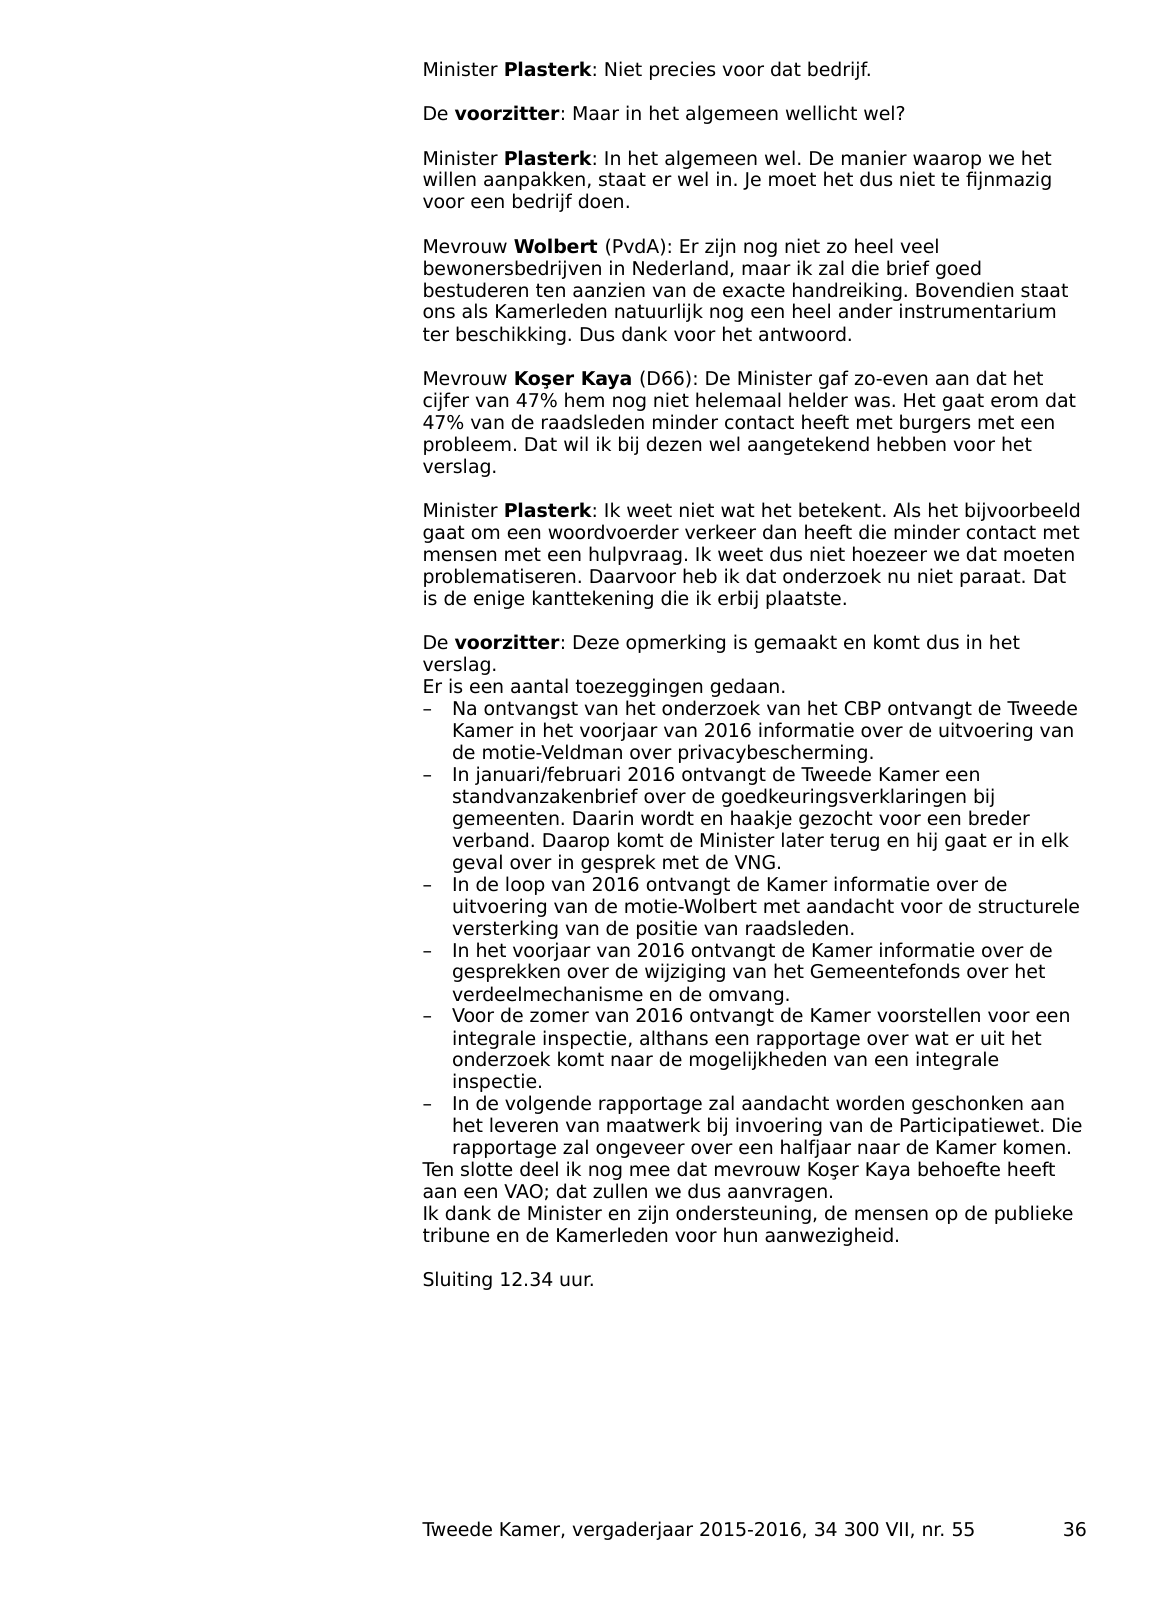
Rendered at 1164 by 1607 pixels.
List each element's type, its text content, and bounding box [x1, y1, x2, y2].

text De voorzitter: Deze opmerking is gemaakt en komt dus in het verslag. [422, 632, 1087, 676]
text – In de volgende rapportage zal aandacht worden geschonken aan het leveren van maatwerk bij invoering van de Participatiewet. Die rapportage zal ongeveer over een halfjaar naar de Kamer komen. [422, 1093, 1087, 1159]
text – In januari/februari 2016 ontvangt de Tweede Kamer een standvanzakenbrief over de goedkeuringsverklaringen bij gemeenten. Daarin wordt en haakje gezocht voor een breder verband. Daarop komt de Minister later terug en hij gaat er in elk geval over in gesprek met de VNG. [422, 764, 1087, 873]
text Mevrouw Koşer Kaya (D66): De Minister gaf zo-even aan dat het cijfer van 47% hem nog niet helemaal helder was. Het gaat erom dat 47% van de raadsleden minder contact heeft met burgers met een probleem. Dat wil ik bij dezen wel aangetekend hebben voor het verslag. [422, 368, 1087, 477]
text Minister Plasterk: Ik weet niet wat het betekent. Als het bijvoorbeeld gaat om een woordvoerder verkeer dan heeft die minder contact met mensen met een hulpvraag. Ik weet dus niet hoezeer we dat moeten problematiseren. Daarvoor heb ik dat onderzoek nu niet paraat. Dat is de enige kanttekening die ik erbij plaatste. [422, 500, 1087, 609]
text – Voor de zomer van 2016 ontvangt de Kamer voorstellen voor een integrale inspectie, althans een rapportage over wat er uit het onderzoek komt naar de mogelijkheden van een integrale inspectie. [422, 1005, 1087, 1093]
text Minister Plasterk: In het algemeen wel. De manier waarop we het willen aanpakken, staat er wel in. Je moet het dus niet te fijnmazig voor een bedrijf doen. [422, 147, 1087, 213]
text Mevrouw Wolbert (PvdA): Er zijn nog niet zo heel veel bewonersbedrijven in Nederland, maar ik zal die brief goed bestuderen ten aanzien van de exacte handreiking. Bovendien staat ons als Kamerleden natuurlijk nog een heel ander instrumentarium ter beschikking. Dus dank voor het antwoord. [422, 236, 1087, 345]
text – In het voorjaar van 2016 ontvangt de Kamer informatie over de gesprekken over de wijziging van het Gemeentefonds over het verdeelmechanisme en de omvang. [422, 939, 1087, 1005]
text Er is een aantal toezeggingen gedaan. [422, 676, 1087, 698]
text – In de loop van 2016 ontvangt de Kamer informatie over de uitvoering van de motie-Wolbert met aandacht voor de structurele versterking van de positie van raadsleden. [422, 873, 1087, 939]
text De voorzitter: Maar in het algemeen wellicht wel? [422, 103, 1087, 125]
text Ten slotte deel ik nog mee dat mevrouw Koşer Kaya behoefte heeft aan een VAO; dat zullen we dus aanvragen. [422, 1159, 1087, 1203]
text Sluiting 12.34 uur. [422, 1269, 1087, 1291]
text Minister Plasterk: Niet precies voor dat bedrijf. [422, 59, 1087, 81]
text – Na ontvangst van het onderzoek van het CBP ontvangt de Tweede Kamer in het voorjaar van 2016 informatie over de uitvoering van de motie-Veldman over privacybescherming. [422, 698, 1087, 764]
text Ik dank de Minister en zijn ondersteuning, de mensen op de publieke tribune en de Kamerleden voor hun aanwezigheid. [422, 1203, 1087, 1247]
